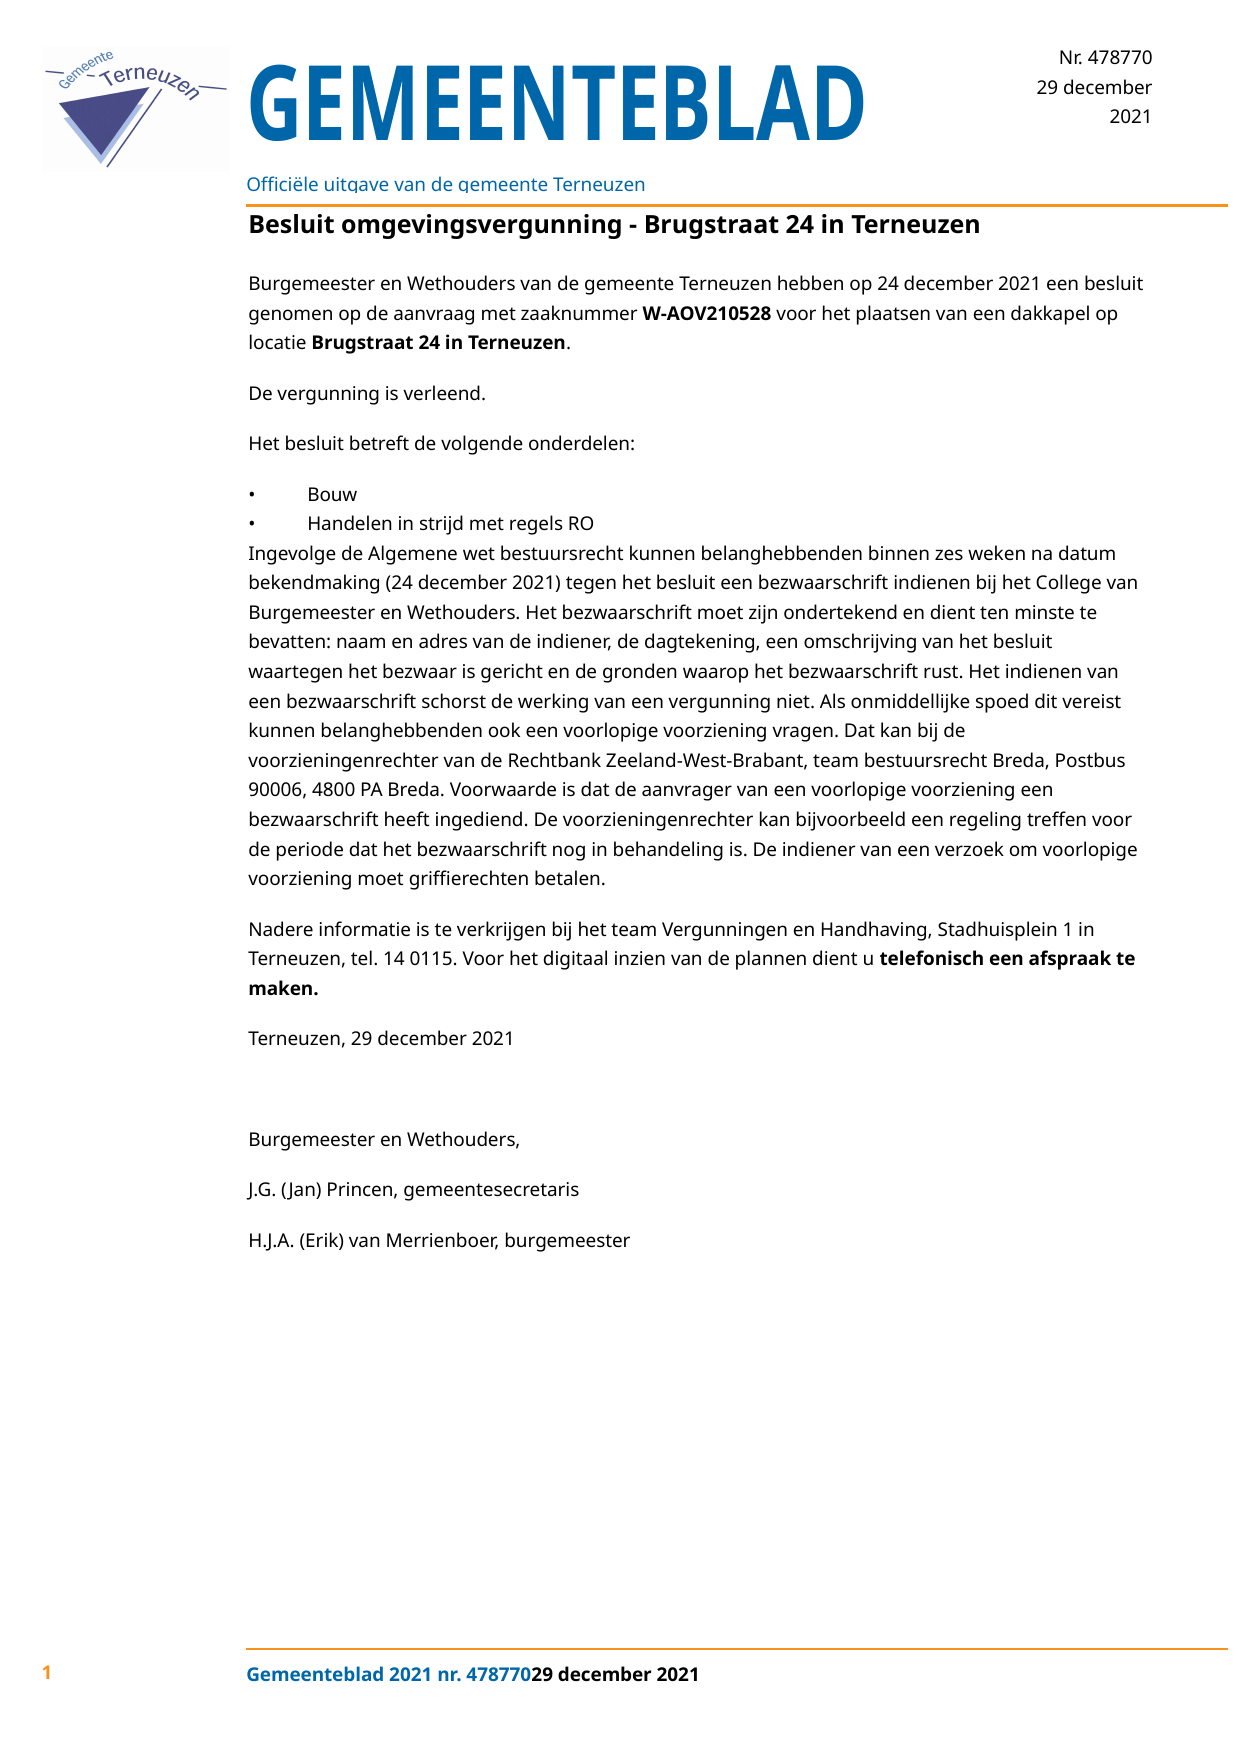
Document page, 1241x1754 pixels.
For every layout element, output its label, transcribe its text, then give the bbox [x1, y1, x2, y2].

text H.J.A. (Erik) van Merrienboer, burgemeester [248, 1227, 1152, 1253]
text Besluit omgevingsvergunning - Brugstraat 24 in Terneuzen [248, 207, 1152, 241]
text Burgemeester en Wethouders, [248, 1126, 1152, 1152]
list Bouw [248, 481, 1152, 506]
picture [41, 47, 231, 172]
text Het besluit betreft de volgende onderdelen: [248, 430, 1152, 456]
text De vergunning is verleend. [248, 380, 1152, 406]
text J.G. (Jan) Princen, gemeentesecretaris [248, 1177, 1152, 1202]
text Ingevolge de Algemene wet bestuursrecht kunnen belanghebbenden binnen zes weken na datum bekendmaking (24 december 2021) tegen het besluit een bezwaarschrift indienen bij het College van Burgemeester en Wethouders. Het bezwaarschrift moet zijn ondertekend en dient ten minste te bevatten: naam en adres van de indiener, de dagtekening, een omschrijving van het besluit waartegen het bezwaar is gericht en de gronden waarop het bezwaarschrift rust. Het indienen van een bezwaarschrift schorst de werking van een vergunning niet. Als onmiddellijke spoed dit vereist kunnen belanghebbenden ook een voorlopige voorziening vragen. Dat kan bij de voorzieningenrechter van de Rechtbank Zeeland-West-Brabant, team bestuursrecht Breda, Postbus 90006, 4800 PA Breda. Voorwaarde is dat de aanvrager van een voorlopige voorziening een bezwaarschrift heeft ingediend. De voorzieningenrechter kan bijvoorbeeld een regeling treffen voor de periode dat het bezwaarschrift nog in behandeling is. De indiener van een verzoek om voorlopige voorziening moet griffierechten betalen. [248, 540, 1152, 891]
text Terneuzen, 29 december 2021 [248, 1025, 1152, 1051]
text Burgemeester en Wethouders van de gemeente Terneuzen hebben op 24 december 2021 een besluit genomen op de aanvraag met zaaknummer W-AOV210528 voor het plaatsen van een dakkapel op locatie Brugstraat 24 in Terneuzen. [248, 270, 1152, 355]
list Handelen in strijd met regels RO [248, 510, 1152, 536]
text Nadere informatie is te verkrijgen bij het team Vergunningen en Handhaving, Stadhuisplein 1 in Terneuzen, tel. 14 0115. Voor het digitaal inzien van de plannen dient u telefonisch een afspraak te maken. [248, 916, 1152, 1001]
